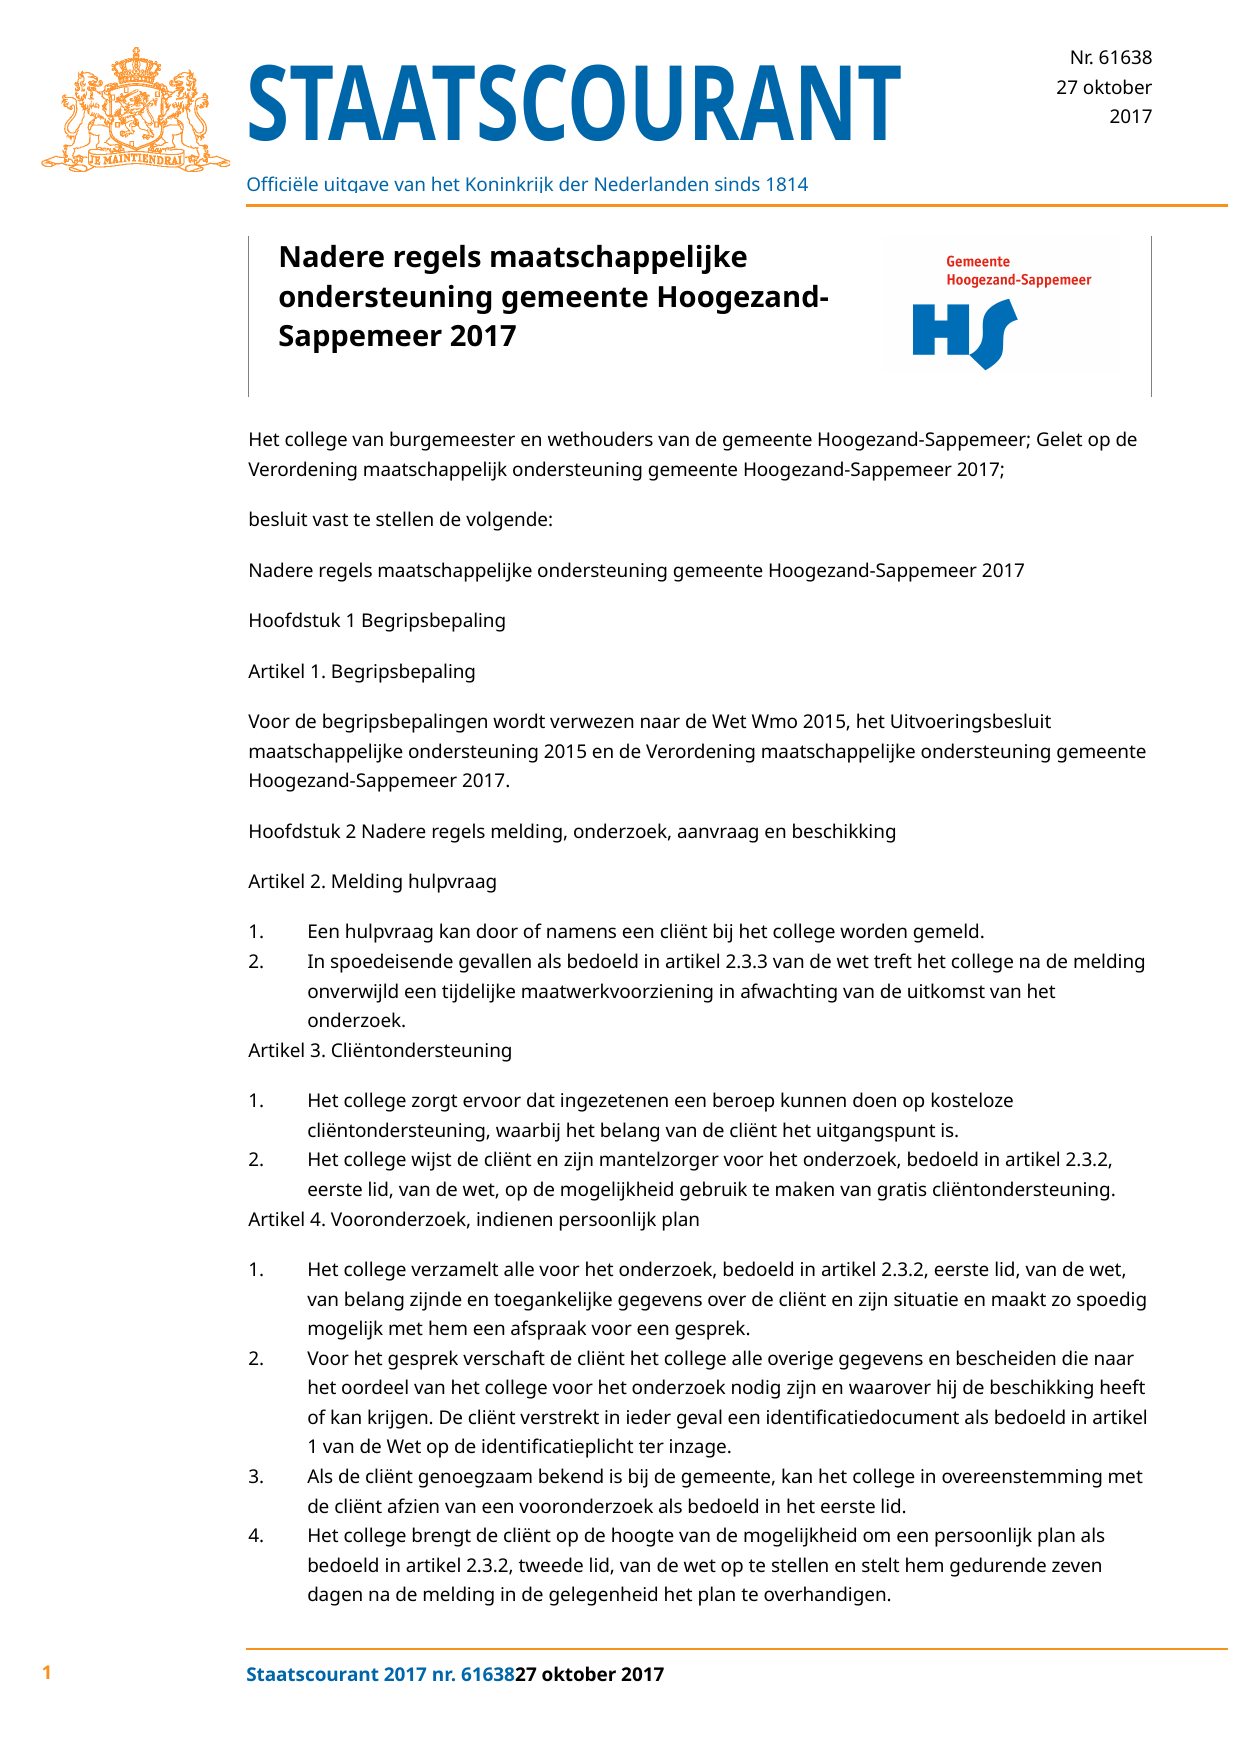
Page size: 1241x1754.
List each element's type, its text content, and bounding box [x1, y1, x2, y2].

text Het college van burgemeester en wethouders van de gemeente Hoogezand-Sappemeer; Gelet op de Verordening maatschappelijk ondersteuning gemeente Hoogezand-Sappemeer 2017; [248, 427, 1152, 482]
picture [41, 47, 231, 172]
table_header Nadere regels maatschappelijke ondersteuning gemeente Hoogezand-Sappemeer 2017 [249, 236, 850, 397]
picture [882, 236, 1119, 372]
text Artikel 3. Cliëntondersteuning [248, 1037, 1152, 1063]
text Hoofdstuk 2 Nadere regels melding, onderzoek, aanvraag en beschikking [248, 818, 1152, 844]
text Artikel 1. Begripsbepaling [248, 658, 1152, 684]
list Het college brengt de cliënt op de hoogte van de mogelijkheid om een persoonlijk plan als bedoeld in artikel 2.3.2, tweede lid, van de wet op te stellen en stelt hem gedurende zeven dagen na de melding in de gelegenheid het plan te overhandigen. [248, 1522, 1152, 1607]
list Het college verzamelt alle voor het onderzoek, bedoeld in artikel 2.3.2, eerste lid, van de wet, van belang zijnde en toegankelijke gegevens over de cliënt en zijn situatie en maakt zo spoedig mogelijk met hem een afspraak voor een gesprek. [248, 1256, 1152, 1341]
text Artikel 4. Vooronderzoek, indienen persoonlijk plan [248, 1206, 1152, 1232]
text Hoofdstuk 1 Begripsbepaling [248, 607, 1152, 633]
list Als de cliënt genoegzaam bekend is bij de gemeente, kan het college in overeenstemming met de cliënt afzien van een vooronderzoek als bedoeld in het eerste lid. [248, 1463, 1152, 1519]
list Het college wijst de cliënt en zijn mantelzorger voor het onderzoek, bedoeld in artikel 2.3.2, eerste lid, van de wet, op de mogelijkheid gebruik te maken van gratis cliëntondersteuning. [248, 1147, 1152, 1202]
text Artikel 2. Melding hulpvraag [248, 868, 1152, 894]
table_header [850, 236, 1151, 397]
text Nadere regels maatschappelijke ondersteuning gemeente Hoogezand-Sappemeer 2017 [248, 557, 1152, 583]
list Het college zorgt ervoor dat ingezetenen een beroep kunnen doen op kosteloze cliëntondersteuning, waarbij het belang van de cliënt het uitgangspunt is. [248, 1087, 1152, 1143]
list Een hulpvraag kan door of namens een cliënt bij het college worden gemeld. [248, 919, 1152, 944]
text Voor de begripsbepalingen wordt verwezen naar de Wet Wmo 2015, het Uitvoeringsbesluit maatschappelijke ondersteuning 2015 en de Verordening maatschappelijke ondersteuning gemeente Hoogezand-Sappemeer 2017. [248, 708, 1152, 793]
list In spoedeisende gevallen als bedoeld in artikel 2.3.3 van de wet treft het college na de melding onverwijld een tijdelijke maatwerkvoorziening in afwachting van de uitkomst van het onderzoek. [248, 948, 1152, 1033]
text besluit vast te stellen de volgende: [248, 507, 1152, 532]
list Voor het gesprek verschaft de cliënt het college alle overige gegevens en bescheiden die naar het oordeel van het college voor het onderzoek nodig zijn en waarover hij de beschikking heeft of kan krijgen. De cliënt verstrekt in ieder geval een identificatiedocument als bedoeld in artikel 1 van de Wet op de identificatieplicht ter inzage. [248, 1345, 1152, 1459]
